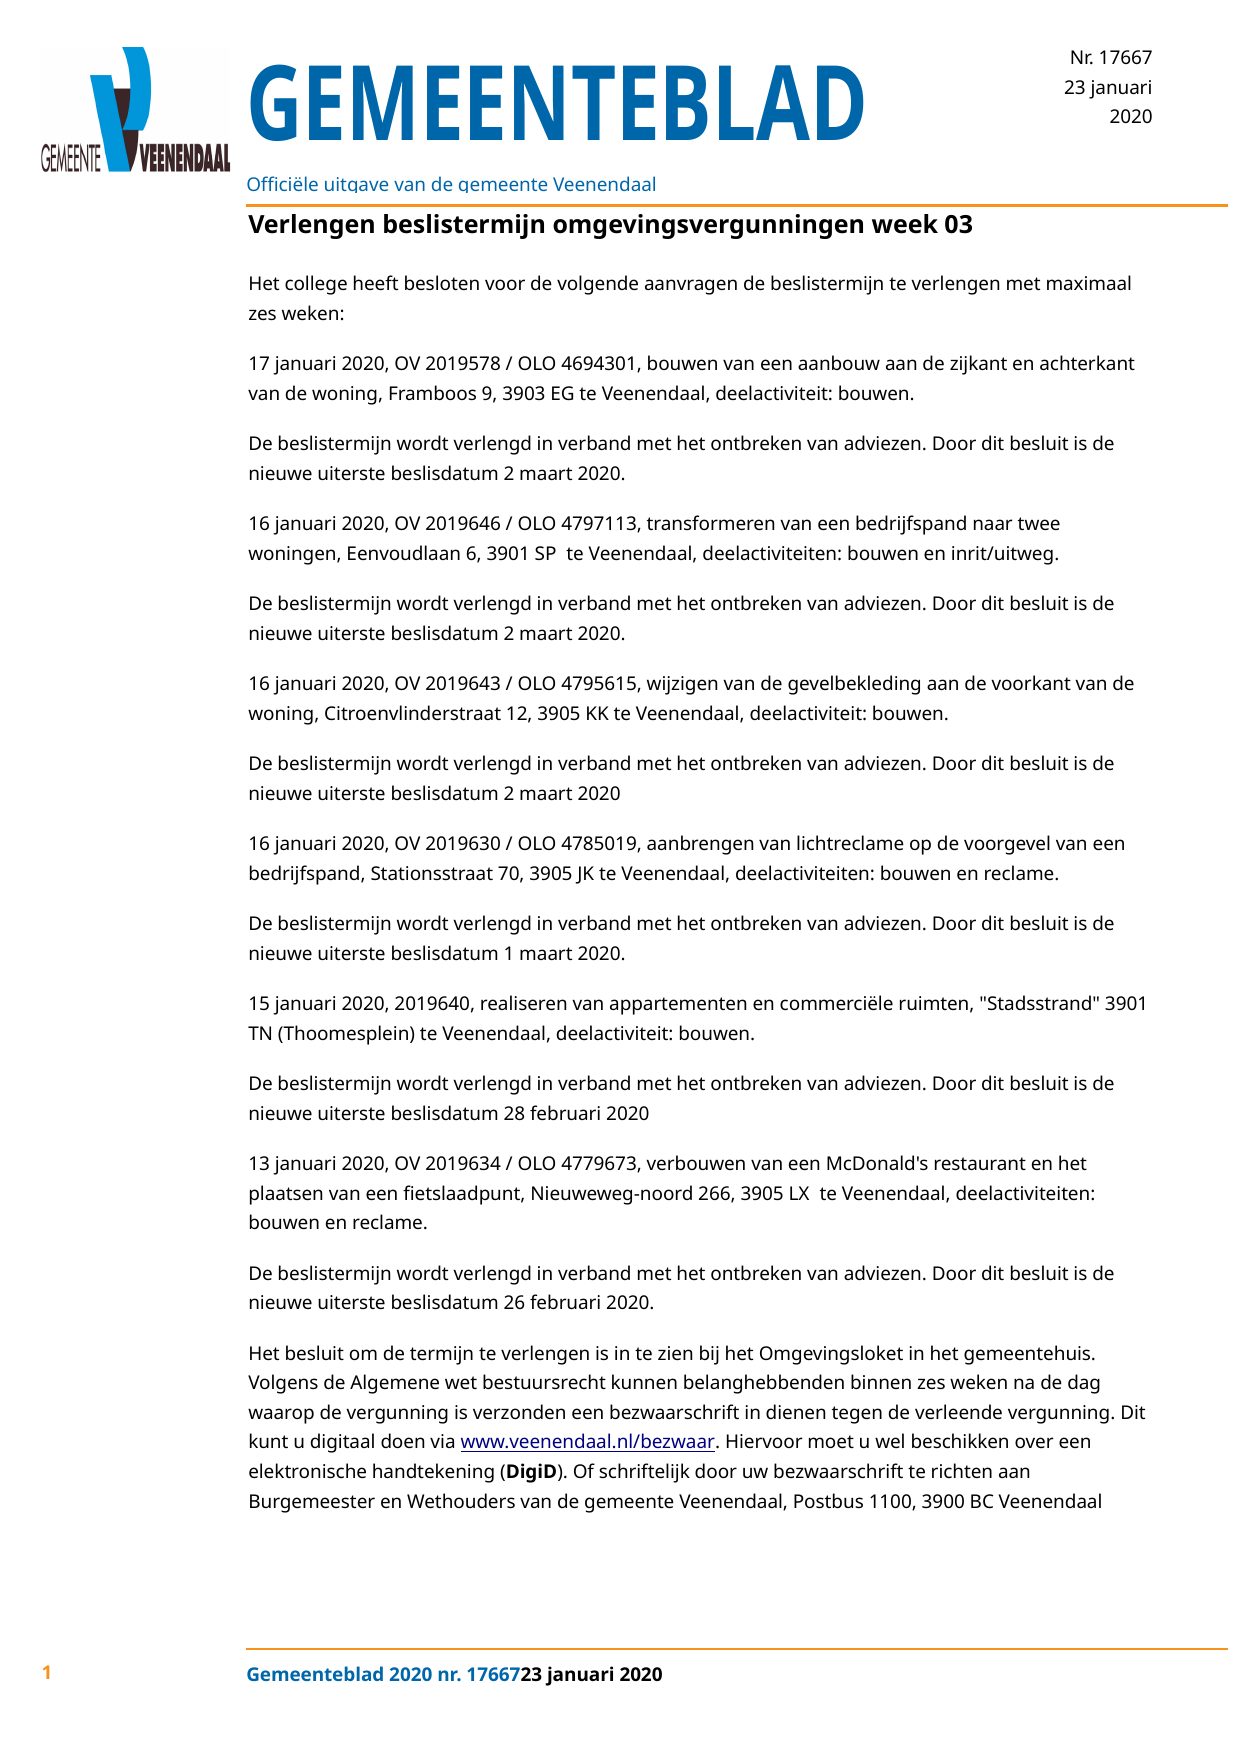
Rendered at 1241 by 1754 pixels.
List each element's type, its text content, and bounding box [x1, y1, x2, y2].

text De beslistermijn wordt verlengd in verband met het ontbreken van adviezen. Door dit besluit is de nieuwe uiterste beslisdatum 28 februari 2020 [248, 1070, 1152, 1126]
text De beslistermijn wordt verlengd in verband met het ontbreken van adviezen. Door dit besluit is de nieuwe uiterste beslisdatum 2 maart 2020 [248, 750, 1152, 806]
text De beslistermijn wordt verlengd in verband met het ontbreken van adviezen. Door dit besluit is de nieuwe uiterste beslisdatum 2 maart 2020. [248, 430, 1152, 486]
picture [123, 47, 231, 172]
text 17 januari 2020, OV 2019578 / OLO 4694301, bouwen van een aanbouw aan de zijkant en achterkant van de woning, Framboos 9, 3903 EG te Veenendaal, deelactiviteit: bouwen. [248, 350, 1152, 406]
text De beslistermijn wordt verlengd in verband met het ontbreken van adviezen. Door dit besluit is de nieuwe uiterste beslisdatum 2 maart 2020. [248, 590, 1152, 646]
text De beslistermijn wordt verlengd in verband met het ontbreken van adviezen. Door dit besluit is de nieuwe uiterste beslisdatum 26 februari 2020. [248, 1260, 1152, 1315]
text De beslistermijn wordt verlengd in verband met het ontbreken van adviezen. Door dit besluit is de nieuwe uiterste beslisdatum 1 maart 2020. [248, 910, 1152, 966]
text Het besluit om de termijn te verlengen is in te zien bij het Omgevingsloket in het gemeentehuis. Volgens de Algemene wet bestuursrecht kunnen belanghebbenden binnen zes weken na de dag waarop de vergunning is verzonden een bezwaarschrift in dienen tegen de verleende vergunning. Dit kunt u digitaal doen via www.veenendaal.nl/bezwaar. Hiervoor moet u wel beschikken over een elektronische handtekening (DigiD). Of schriftelijk door uw bezwaarschrift te richten aan Burgemeester en Wethouders van de gemeente Veenendaal, Postbus 1100, 3900 BC Veenendaal [248, 1340, 1152, 1513]
text 16 januari 2020, OV 2019643 / OLO 4795615, wijzigen van de gevelbekleding aan de voorkant van de woning, Citroenvlinderstraat 12, 3905 KK te Veenendaal, deelactiviteit: bouwen. [248, 670, 1152, 726]
text 16 januari 2020, OV 2019630 / OLO 4785019, aanbrengen van lichtreclame op de voorgevel van een bedrijfspand, Stationsstraat 70, 3905 JK te Veenendaal, deelactiviteiten: bouwen en reclame. [248, 830, 1152, 886]
text 16 januari 2020, OV 2019646 / OLO 4797113, transformeren van een bedrijfspand naar twee woningen, Eenvoudlaan 6, 3901 SP te Veenendaal, deelactiviteiten: bouwen en inrit/uitweg. [248, 510, 1152, 566]
picture [41, 47, 130, 172]
text Verlengen beslistermijn omgevingsvergunningen week 03 [248, 207, 1152, 241]
text 15 januari 2020, 2019640, realiseren van appartementen en commerciële ruimten, "Stadsstrand" 3901 TN (Thoomesplein) te Veenendaal, deelactiviteit: bouwen. [248, 990, 1152, 1046]
text Het college heeft besloten voor de volgende aanvragen de beslistermijn te verlengen met maximaal zes weken: [248, 270, 1152, 326]
text 13 januari 2020, OV 2019634 / OLO 4779673, verbouwen van een McDonald's restaurant en het plaatsen van een fietslaadpunt, Nieuweweg-noord 266, 3905 LX te Veenendaal, deelactiviteiten: bouwen en reclame. [248, 1150, 1152, 1235]
